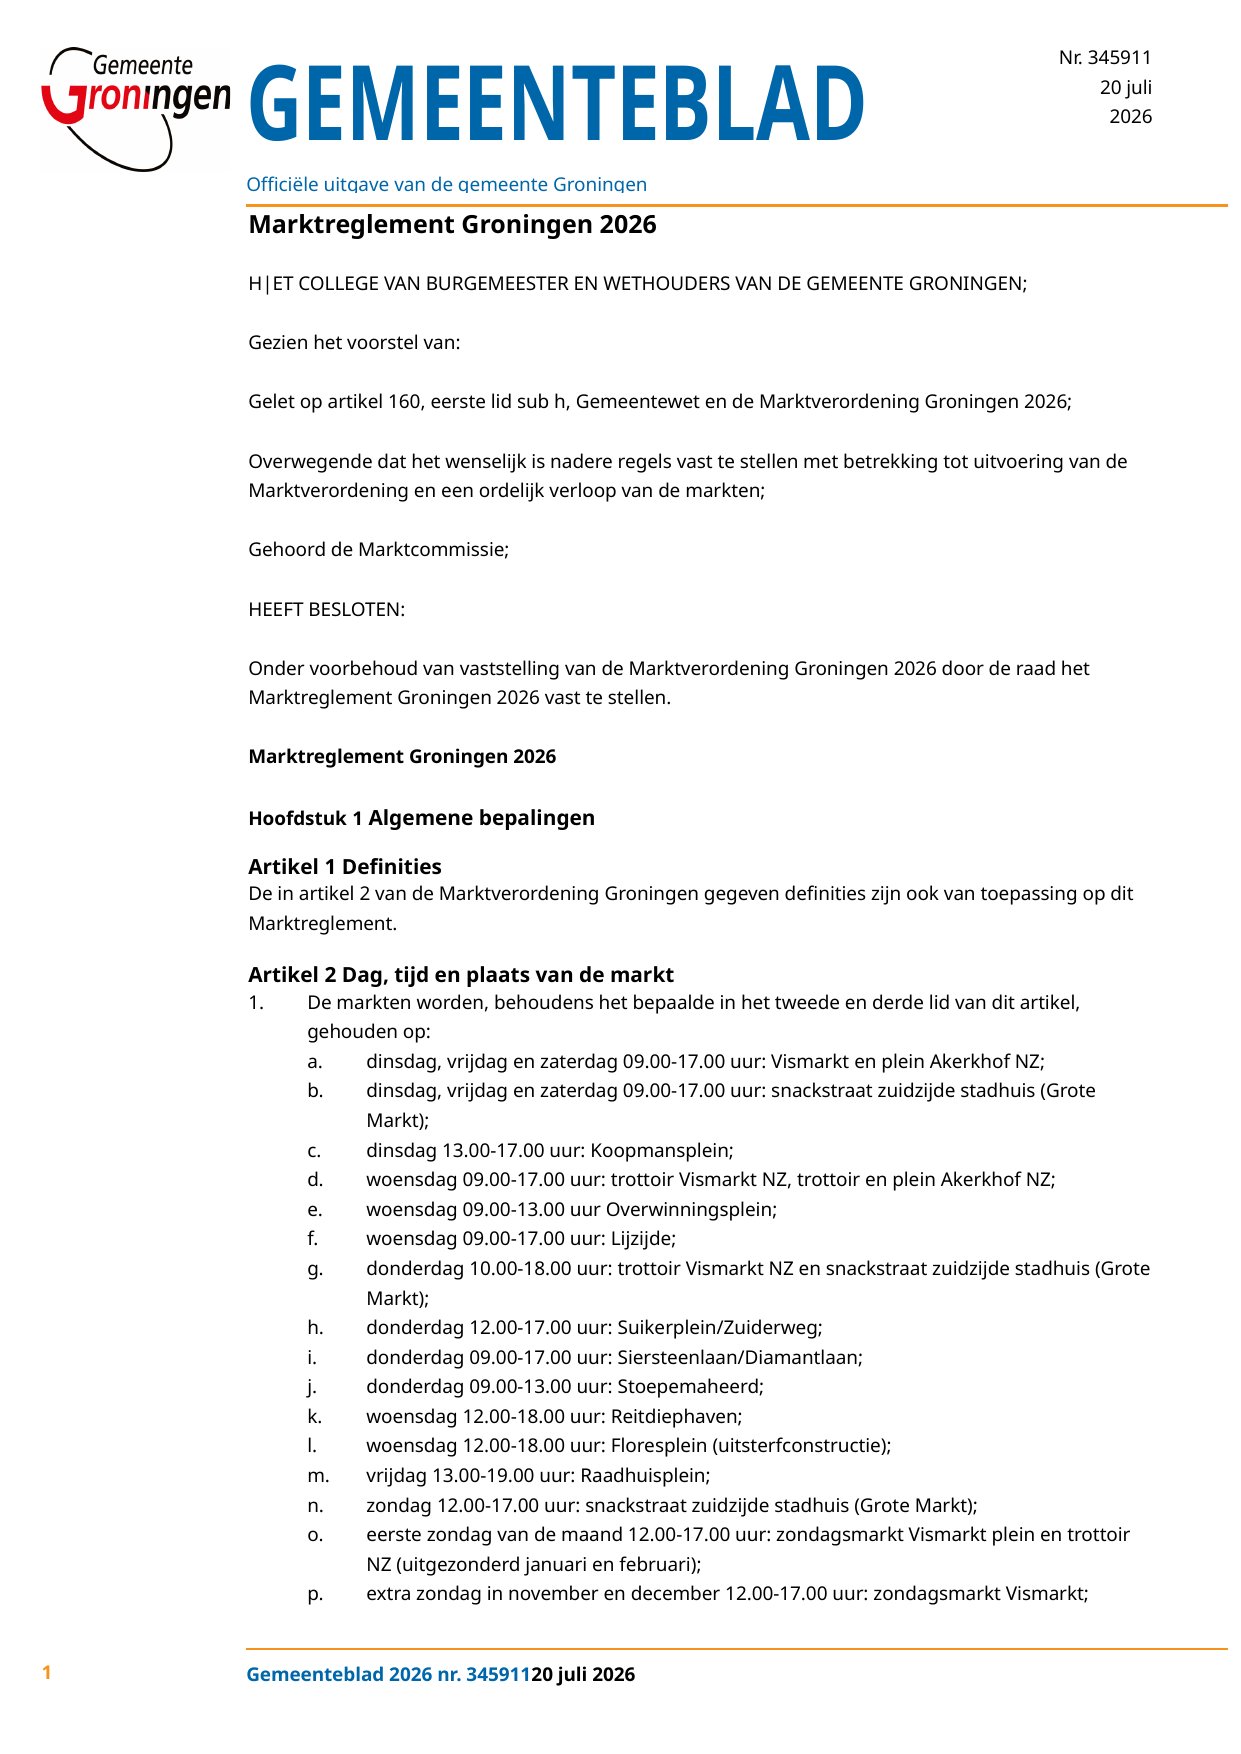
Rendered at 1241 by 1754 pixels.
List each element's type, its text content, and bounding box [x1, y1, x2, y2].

text Gehoord de Marktcommissie; [248, 537, 1152, 562]
list zondag 12.00-17.00 uur: snackstraat zuidzijde stadhuis (Grote Markt); [307, 1492, 1152, 1518]
list donderdag 10.00-18.00 uur: trottoir Vismarkt NZ en snackstraat zuidzijde stadhuis (Grote Markt); [307, 1255, 1152, 1311]
text Marktreglement Groningen 2026 [248, 744, 1152, 769]
text Marktreglement Groningen 2026 [248, 207, 1152, 241]
text HEEFT BESLOTEN: [248, 596, 1152, 621]
text Gezien het voorstel van: [248, 329, 1152, 355]
list vrijdag 13.00-19.00 uur: Raadhuisplein; [307, 1462, 1152, 1488]
list woensdag 12.00-18.00 uur: Reitdiephaven; [307, 1403, 1152, 1429]
list woensdag 12.00-18.00 uur: Floresplein (uitsterfconstructie); [307, 1433, 1152, 1458]
text Artikel 1 Definities [248, 852, 1152, 881]
text Overwegende dat het wenselijk is nadere regels vast te stellen met betrekking tot uitvoering van de Marktverordening en een ordelijk verloop van de markten; [248, 448, 1152, 503]
list donderdag 12.00-17.00 uur: Suikerplein/Zuiderweg; [307, 1314, 1152, 1340]
text De in artikel 2 van de Marktverordening Groningen gegeven definities zijn ook van toepassing op dit Marktreglement. [248, 881, 1152, 936]
list woensdag 09.00-13.00 uur Overwinningsplein; [307, 1196, 1152, 1222]
text Gelet op artikel 160, eerste lid sub h, Gemeentewet en de Marktverordening Groningen 2026; [248, 389, 1152, 414]
list dinsdag, vrijdag en zaterdag 09.00-17.00 uur: snackstraat zuidzijde stadhuis (Grote Markt); [307, 1078, 1152, 1133]
text H|ET COLLEGE VAN BURGEMEESTER EN WETHOUDERS VAN DE GEMEENTE GRONINGEN; [248, 270, 1152, 296]
text Hoofdstuk 1 Algemene bepalingen [248, 803, 1152, 831]
list De markten worden, behoudens het bepaalde in het tweede en derde lid van dit artikel, gehouden op: [248, 989, 1152, 1044]
list dinsdag 13.00-17.00 uur: Koopmansplein; [307, 1137, 1152, 1163]
picture [41, 47, 231, 172]
list donderdag 09.00-17.00 uur: Siersteenlaan/Diamantlaan; [307, 1344, 1152, 1370]
list woensdag 09.00-17.00 uur: trottoir Vismarkt NZ, trottoir en plein Akerkhof NZ; [307, 1166, 1152, 1192]
list extra zondag in november en december 12.00-17.00 uur: zondagsmarkt Vismarkt; [307, 1581, 1152, 1606]
list donderdag 09.00-13.00 uur: Stoepemaheerd; [307, 1373, 1152, 1399]
list dinsdag, vrijdag en zaterdag 09.00-17.00 uur: Vismarkt en plein Akerkhof NZ; [307, 1048, 1152, 1074]
text Artikel 2 Dag, tijd en plaats van de markt [248, 961, 1152, 989]
text Onder voorbehoud van vaststelling van de Marktverordening Groningen 2026 door de raad het Marktreglement Groningen 2026 vast te stellen. [248, 655, 1152, 710]
list woensdag 09.00-17.00 uur: Lijzijde; [307, 1226, 1152, 1251]
list eerste zondag van de maand 12.00-17.00 uur: zondagsmarkt Vismarkt plein en trottoir NZ (uitgezonderd januari en februari); [307, 1521, 1152, 1577]
